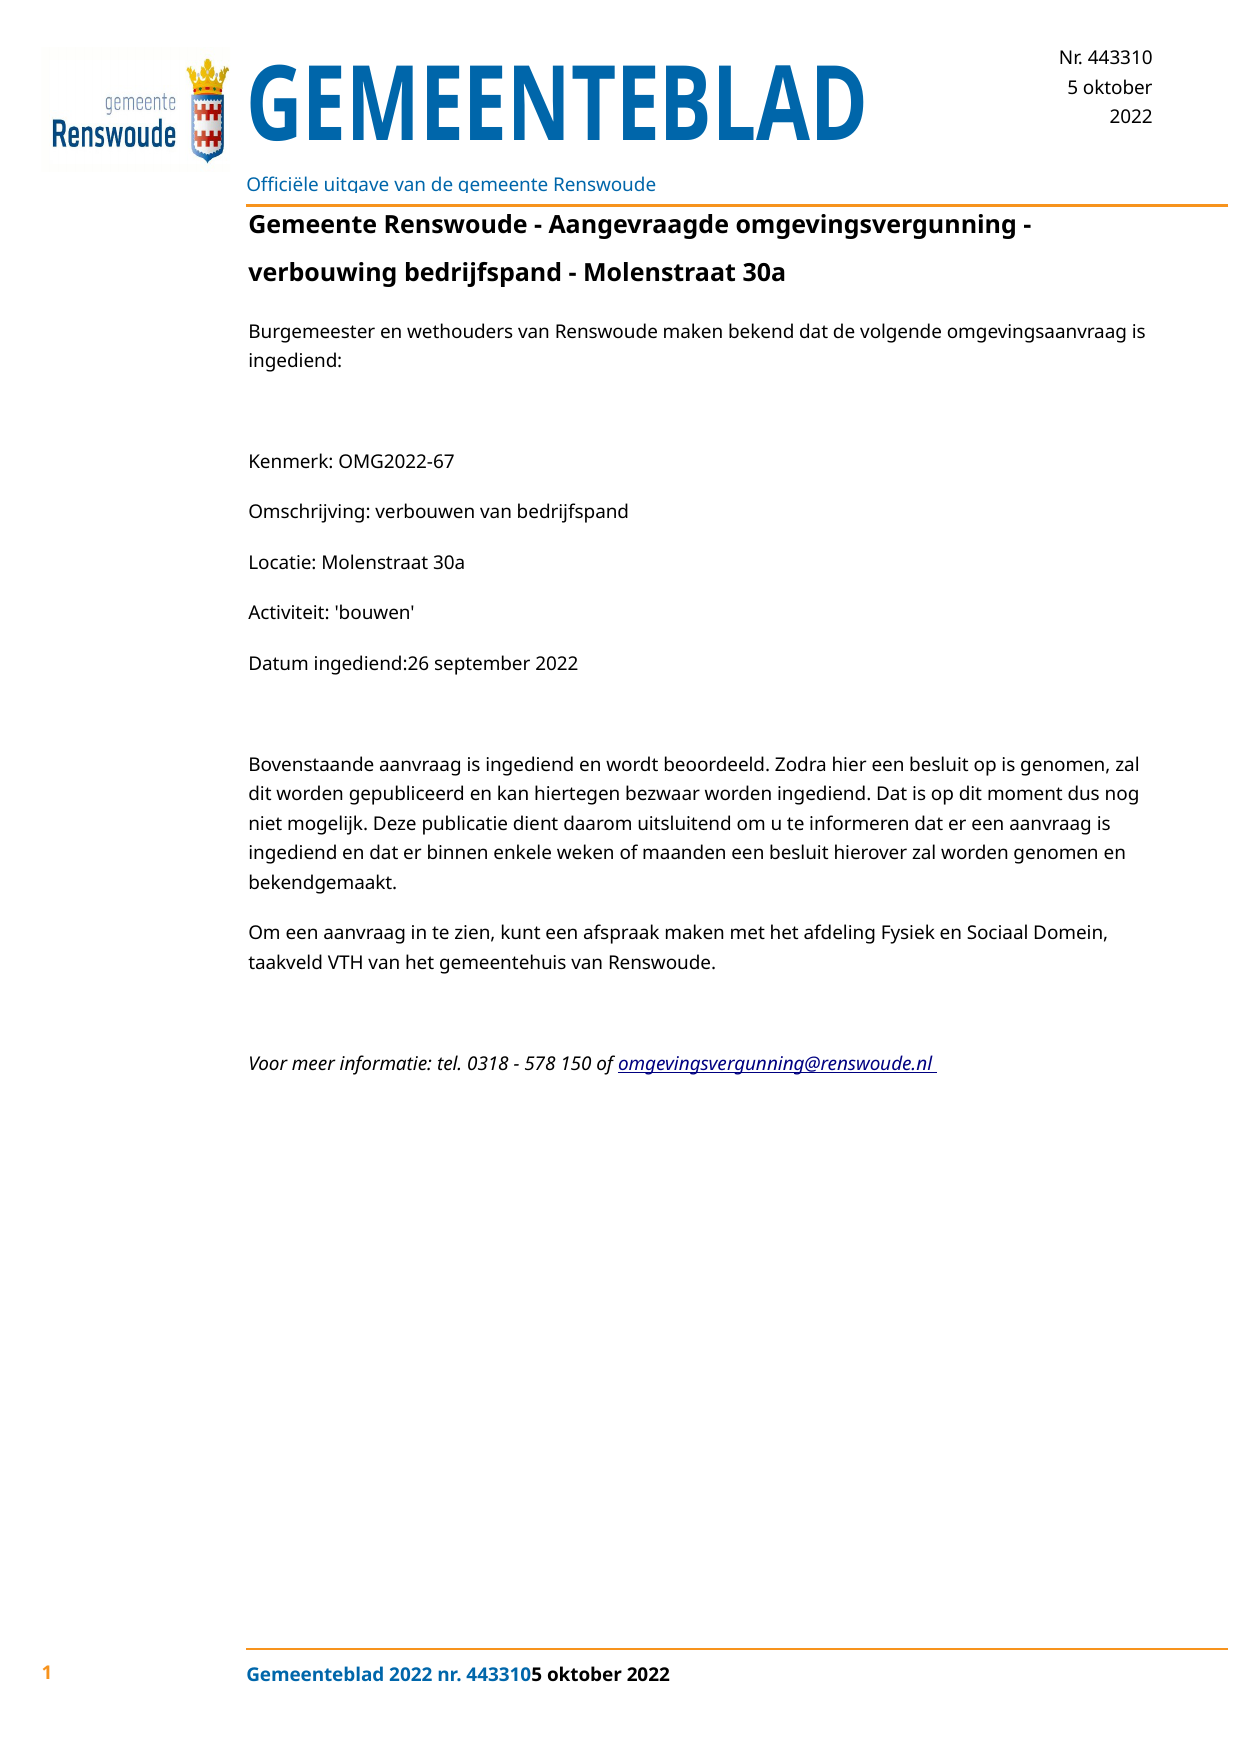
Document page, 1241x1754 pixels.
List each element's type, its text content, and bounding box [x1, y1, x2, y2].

text Bovenstaande aanvraag is ingediend en wordt beoordeeld. Zodra hier een besluit op is genomen, zal dit worden gepubliceerd en kan hiertegen bezwaar worden ingediend. Dat is op dit moment dus nog niet mogelijk. Deze publicatie dient daarom uitsluitend om u te informeren dat er een aanvraag is ingediend en dat er binnen enkele weken of maanden een besluit hierover zal worden genomen en bekendgemaakt. [248, 751, 1152, 895]
picture [41, 47, 231, 172]
text Gemeente Renswoude - Aangevraagde omgevingsvergunning -verbouwing bedrijfspand - Molenstraat 30a [248, 207, 1152, 288]
text Burgemeester en wethouders van Renswoude maken bekend dat de volgende omgevingsaanvraag is ingediend: [248, 318, 1152, 373]
text Voor meer informatie: tel. 0318 - 578 150 of omgevingsvergunning@renswoude.nl [248, 1050, 1152, 1076]
text Datum ingediend:26 september 2022 [248, 650, 1152, 676]
text Activiteit: 'bouwen' [248, 599, 1152, 625]
text Omschrijving: verbouwen van bedrijfspand [248, 499, 1152, 524]
text Kenmerk: OMG2022-67 [248, 448, 1152, 474]
text Om een aanvraag in te zien, kunt een afspraak maken met het afdeling Fysiek en Sociaal Domein, taakveld VTH van het gemeentehuis van Renswoude. [248, 919, 1152, 975]
text Locatie: Molenstraat 30a [248, 549, 1152, 575]
